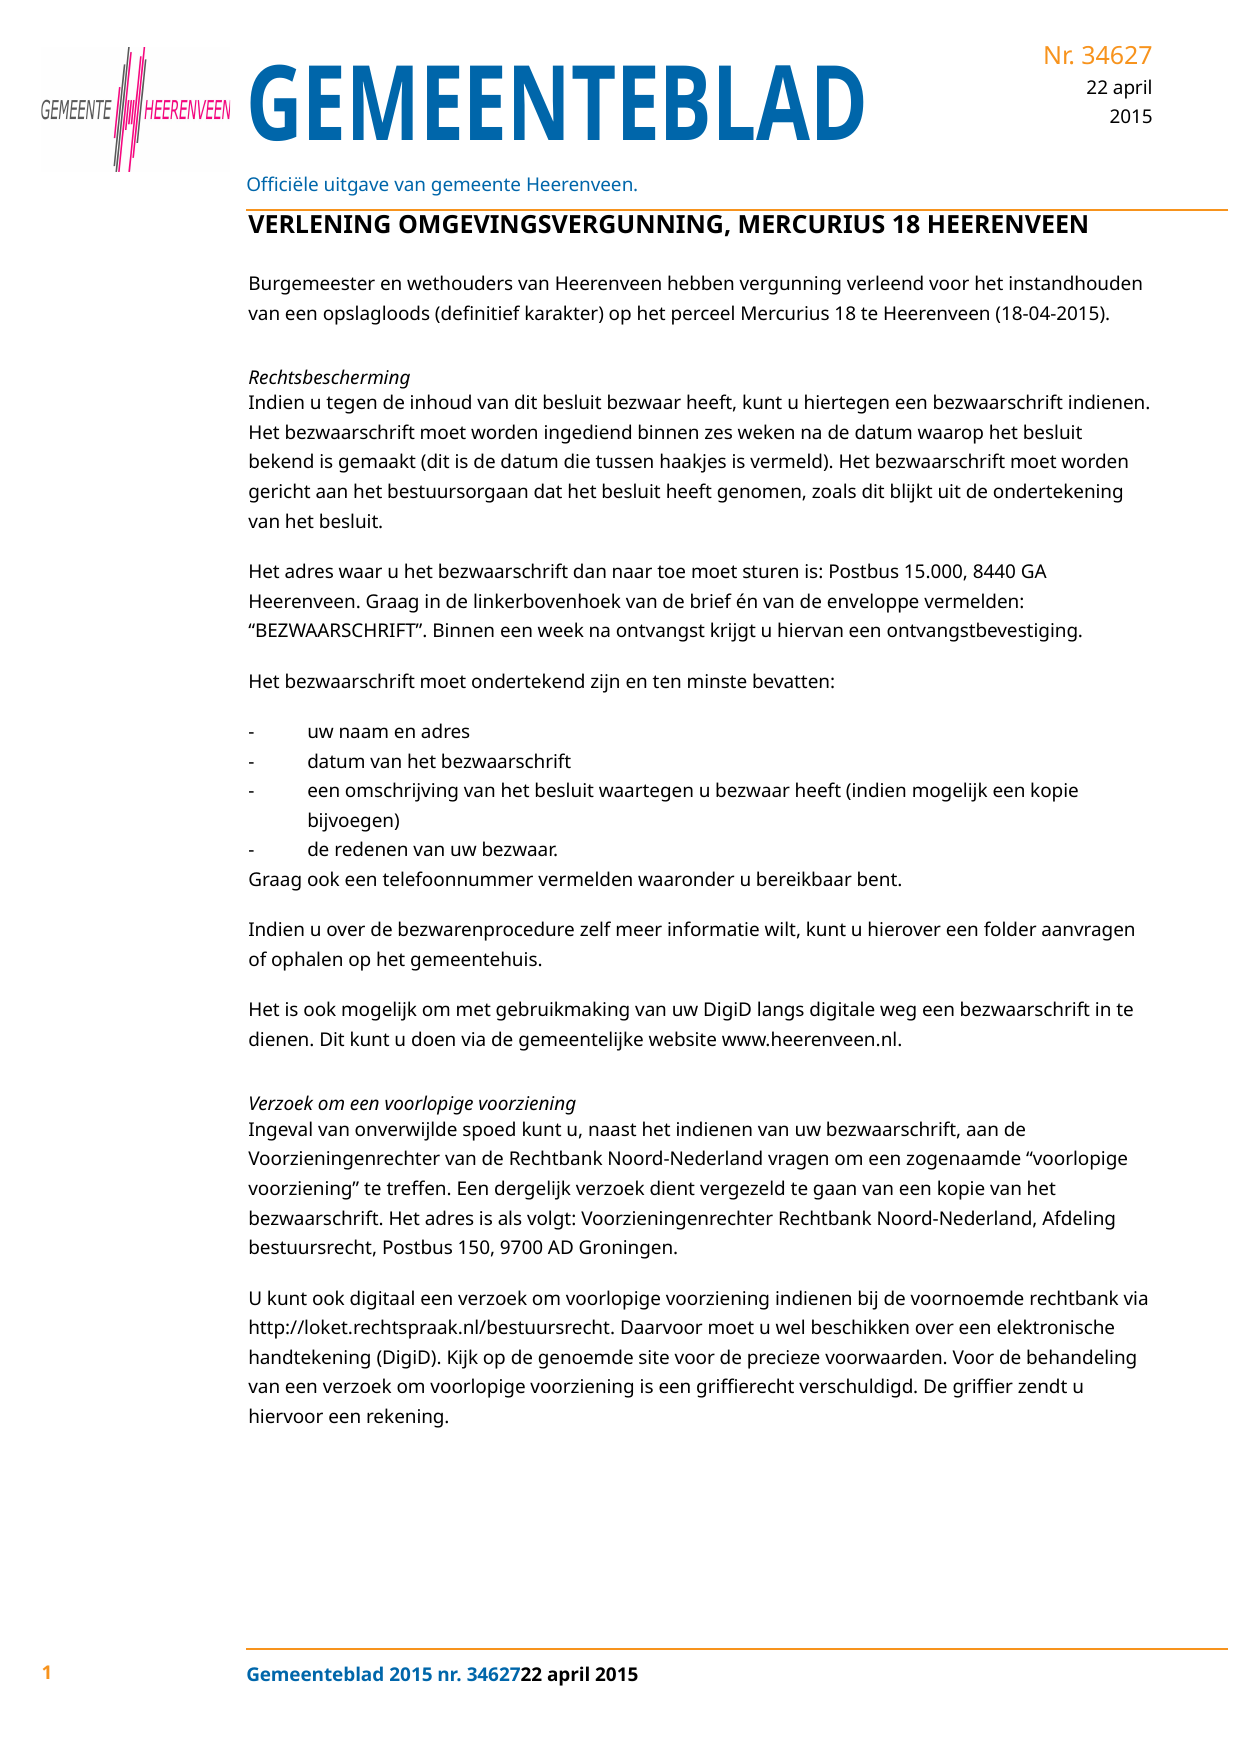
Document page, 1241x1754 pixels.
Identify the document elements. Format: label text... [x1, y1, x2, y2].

text Graag ook een telefoonnummer vermelden waaronder u bereikbaar bent. [248, 866, 1152, 892]
text Ingeval van onverwijlde spoed kunt u, naast het indienen van uw bezwaarschrift, aan de Voorzieningenrechter van de Rechtbank Noord-Nederland vragen om een zogenaamde “voorlopige voorziening” te treffen. Een dergelijk verzoek dient vergezeld te gaan van een kopie van het bezwaarschrift. Het adres is als volgt: Voorzieningenrechter Rechtbank Noord-Nederland, Afdeling bestuursrecht, Postbus 150, 9700 AD Groningen. [248, 1116, 1152, 1260]
text Rechtsbescherming [248, 364, 1152, 389]
list datum van het bezwaarschrift [248, 748, 1152, 774]
text Indien u tegen de inhoud van dit besluit bezwaar heeft, kunt u hiertegen een bezwaarschrift indienen. Het bezwaarschrift moet worden ingediend binnen zes weken na de datum waarop het besluit bekend is gemaakt (dit is de datum die tussen haakjes is vermeld). Het bezwaarschrift moet worden gericht aan het bestuursorgaan dat het besluit heeft genomen, zoals dit blijkt uit de ondertekening van het besluit. [248, 389, 1152, 534]
text Het is ook mogelijk om met gebruikmaking van uw DigiD langs digitale weg een bezwaarschrift in te dienen. Dit kunt u doen via de gemeentelijke website www.heerenveen.nl. [248, 997, 1152, 1052]
text Het adres waar u het bezwaarschrift dan naar toe moet sturen is: Postbus 15.000, 8440 GA Heerenveen. Graag in de linkerbovenhoek van de brief én van de enveloppe vermelden: “BEZWAARSCHRIFT”. Binnen een week na ontvangst krijgt u hiervan een ontvangstbevestiging. [248, 558, 1152, 643]
text Burgemeester en wethouders van Heerenveen hebben vergunning verleend voor het instandhouden van een opslagloods (definitief karakter) op het perceel Mercurius 18 te Heerenveen (18-04-2015). [248, 270, 1152, 326]
text Indien u over de bezwarenprocedure zelf meer informatie wilt, kunt u hierover een folder aanvragen of ophalen op het gemeentehuis. [248, 917, 1152, 972]
list uw naam en adres [248, 718, 1152, 744]
picture [41, 47, 231, 172]
list een omschrijving van het besluit waartegen u bezwaar heeft (indien mogelijk een kopie bijvoegen) [248, 777, 1152, 833]
text Het bezwaarschrift moet ondertekend zijn en ten minste bevatten: [248, 668, 1152, 694]
text U kunt ook digitaal een verzoek om voorlopige voorziening indienen bij de voornoemde rechtbank via http://loket.rechtspraak.nl/bestuursrecht. Daarvoor moet u wel beschikken over een elektronische handtekening (DigiD). Kijk op de genoemde site voor de precieze voorwaarden. Voor de behandeling van een verzoek om voorlopige voorziening is een griffierecht verschuldigd. De griffier zendt u hiervoor een rekening. [248, 1285, 1152, 1429]
text Verzoek om een voorlopige voorziening [248, 1090, 1152, 1116]
list de redenen van uw bezwaar. [248, 837, 1152, 862]
text VERLENING OMGEVINGSVERGUNNING, MERCURIUS 18 HEERENVEEN [248, 211, 1152, 241]
